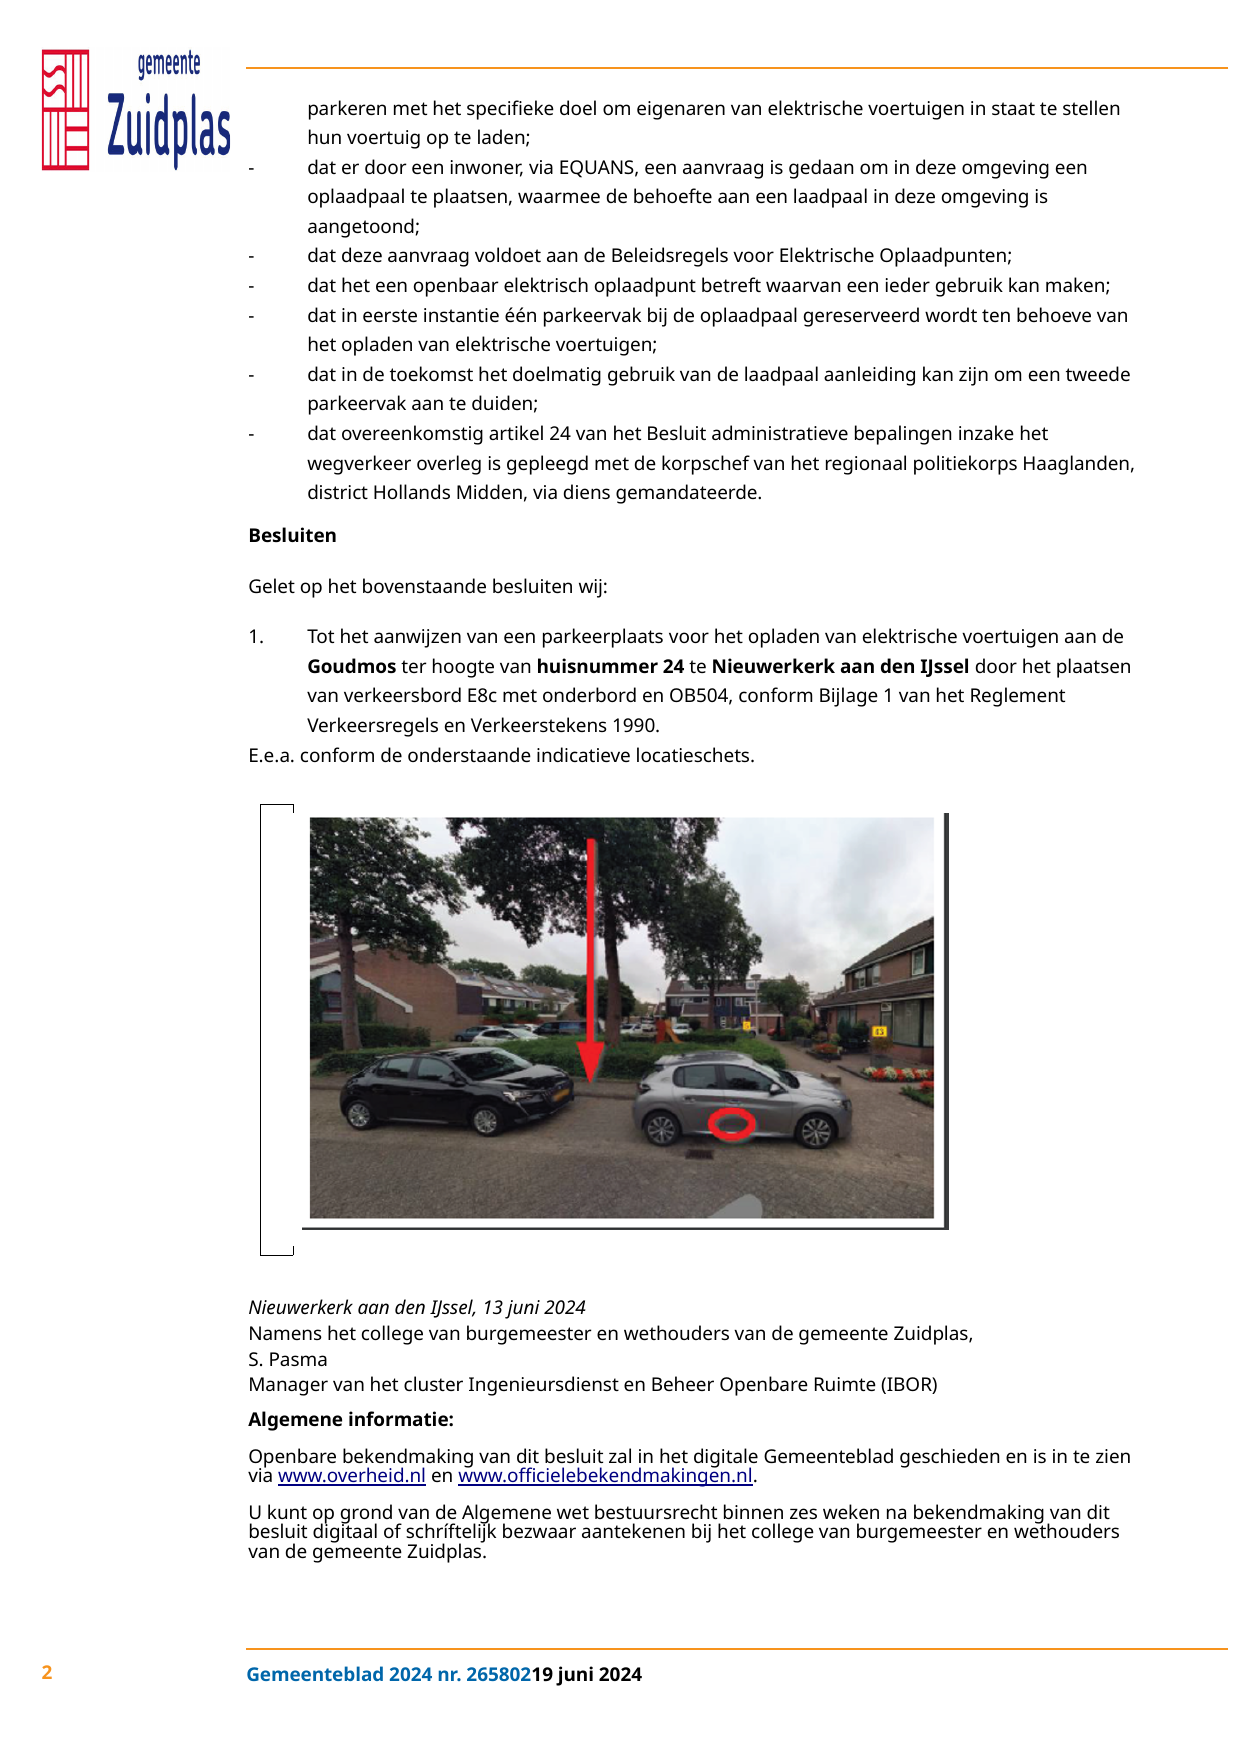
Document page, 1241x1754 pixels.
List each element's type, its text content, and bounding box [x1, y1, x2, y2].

picture [41, 47, 231, 172]
text Nieuwerkerk aan den IJssel, 13 juni 2024 [248, 1294, 1152, 1320]
text S. Pasma [248, 1346, 1152, 1372]
text E.e.a. conform de onderstaande indicatieve locatieschets. [248, 742, 1152, 767]
list dat er door een inwoner, via EQUANS, een aanvraag is gedaan om in deze omgeving een oplaadpaal te plaatsen, waarmee de behoefte aan een laadpaal in deze omgeving is aangetoond; [248, 154, 1152, 239]
text Besluiten [248, 523, 1152, 548]
text U kunt op grond van de Algemene wet bestuursrecht binnen zes weken na bekendmaking van dit besluit digitaal of schríftelijk bezwaar aantekenen bij het college van burgemeester en wethouders van de gemeente Zuidplas. [248, 1504, 1152, 1562]
text Gelet op het bovenstaande besluiten wij: [248, 573, 1152, 599]
list dat deze aanvraag voldoet aan de Beleidsregels voor Elektrische Oplaadpunten; [248, 243, 1152, 268]
text Algemene informatie: [248, 1411, 1152, 1430]
text Namens het college van burgemeester en wethouders van de gemeente Zuidplas, [248, 1320, 1152, 1346]
picture [268, 813, 978, 1246]
list dat overeenkomstig artikel 24 van het Besluit administratieve bepalingen inzake het wegverkeer overleg is gepleegd met de korpschef van het regionaal politiekorps Haaglanden, district Hollands Midden, via diens gemandateerde. [248, 420, 1152, 505]
list dat in de toekomst het doelmatig gebruik van de laadpaal aanleiding kan zijn om een tweede parkeervak aan te duiden; [248, 361, 1152, 416]
list dat het een openbaar elektrisch oplaadpunt betreft waarvan een ieder gebruik kan maken; [248, 272, 1152, 298]
list dat in eerste instantie één parkeervak bij de oplaadpaal gereserveerd wordt ten behoeve van het opladen van elektrische voertuigen; [248, 302, 1152, 357]
list Tot het aanwijzen van een parkeerplaats voor het opladen van elektrische voertuigen aan de Goudmos ter hoogte van huisnummer 24 te Nieuwerkerk aan den IJssel door het plaatsen van verkeersbord E8c met onderbord en OB504, conform Bijlage 1 van het Reglement Verkeersregels en Verkeerstekens 1990. [248, 623, 1152, 738]
text Manager van het cluster Ingenieursdienst en Beheer Openbare Ruimte (IBOR) [248, 1372, 1152, 1397]
list parkeren met het specifieke doel om eigenaren van elektrische voertuigen in staat te stellen hun voertuig op te laden; [248, 95, 1152, 150]
text Openbare bekendmaking van dit besluit zal in het digitale Gemeenteblad geschieden en is in te zien via www.overheid.nl en www.officielebekendmakingen.nl. [248, 1448, 1152, 1487]
